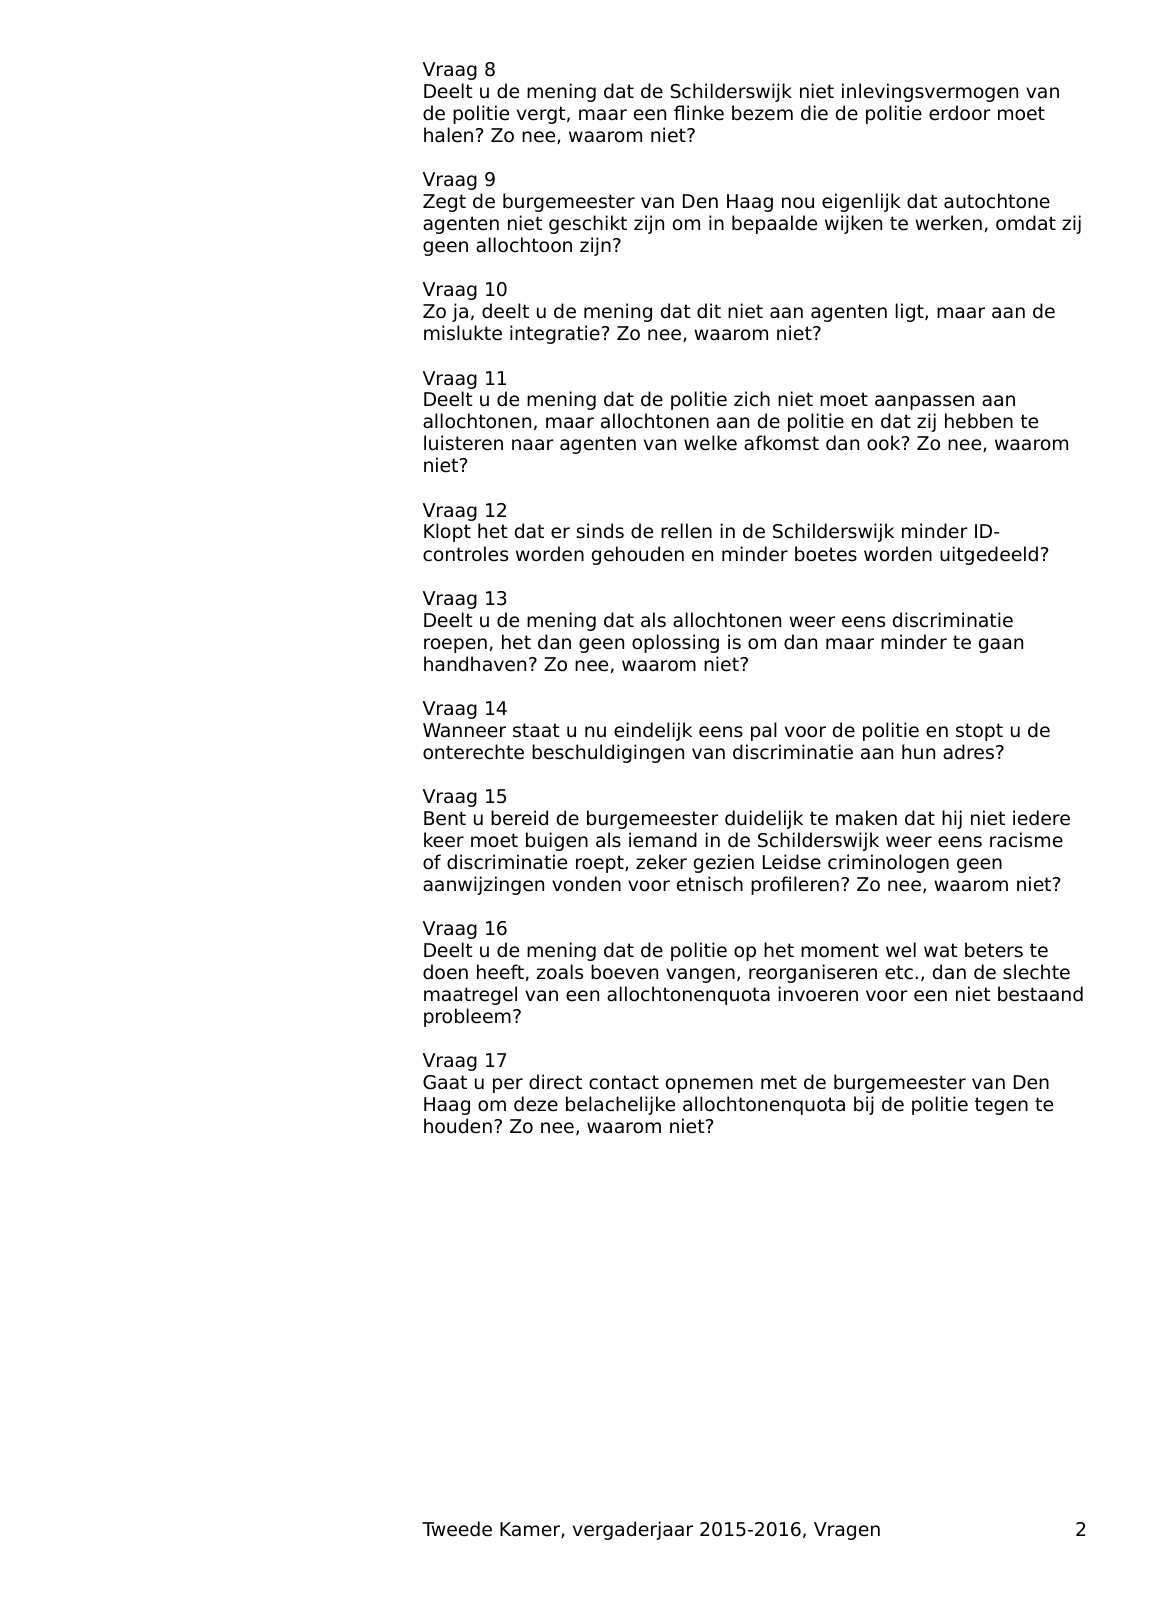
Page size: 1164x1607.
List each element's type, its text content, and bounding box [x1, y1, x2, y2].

text Bent u bereid de burgemeester duidelijk te maken dat hij niet iedere keer moet buigen als iemand in de Schilderswijk weer eens racisme of discriminatie roept, zeker gezien Leidse criminologen geen aanwijzingen vonden voor etnisch profileren? Zo nee, waarom niet? [422, 808, 1087, 896]
text Vraag 11 [422, 367, 1087, 389]
text Deelt u de mening dat als allochtonen weer eens discriminatie roepen, het dan geen oplossing is om dan maar minder te gaan handhaven? Zo nee, waarom niet? [422, 609, 1087, 676]
text Vraag 16 [422, 918, 1087, 940]
text Klopt het dat er sinds de rellen in de Schilderswijk minder ID-controles worden gehouden en minder boetes worden uitgedeeld? [422, 521, 1087, 565]
text Deelt u de mening dat de Schilderswijk niet inlevingsvermogen van de politie vergt, maar een flinke bezem die de politie erdoor moet halen? Zo nee, waarom niet? [422, 81, 1087, 147]
text Vraag 17 [422, 1050, 1087, 1072]
text Vraag 15 [422, 786, 1087, 808]
text Zo ja, deelt u de mening dat dit niet aan agenten ligt, maar aan de mislukte integratie? Zo nee, waarom niet? [422, 301, 1087, 345]
text Vraag 9 [422, 169, 1087, 191]
text Vraag 14 [422, 698, 1087, 720]
text Vraag 13 [422, 588, 1087, 609]
text Wanneer staat u nu eindelijk eens pal voor de politie en stopt u de onterechte beschuldigingen van discriminatie aan hun adres? [422, 720, 1087, 764]
text Gaat u per direct contact opnemen met de burgemeester van Den Haag om deze belachelijke allochtonenquota bij de politie tegen te houden? Zo nee, waarom niet? [422, 1072, 1087, 1138]
text Deelt u de mening dat de politie zich niet moet aanpassen aan allochtonen, maar allochtonen aan de politie en dat zij hebben te luisteren naar agenten van welke afkomst dan ook? Zo nee, waarom niet? [422, 389, 1087, 477]
text Vraag 10 [422, 279, 1087, 301]
text Zegt de burgemeester van Den Haag nou eigenlijk dat autochtone agenten niet geschikt zijn om in bepaalde wijken te werken, omdat zij geen allochtoon zijn? [422, 191, 1087, 257]
text Vraag 12 [422, 499, 1087, 521]
text Vraag 8 [422, 59, 1087, 81]
text Deelt u de mening dat de politie op het moment wel wat beters te doen heeft, zoals boeven vangen, reorganiseren etc., dan de slechte maatregel van een allochtonenquota invoeren voor een niet bestaand probleem? [422, 940, 1087, 1028]
